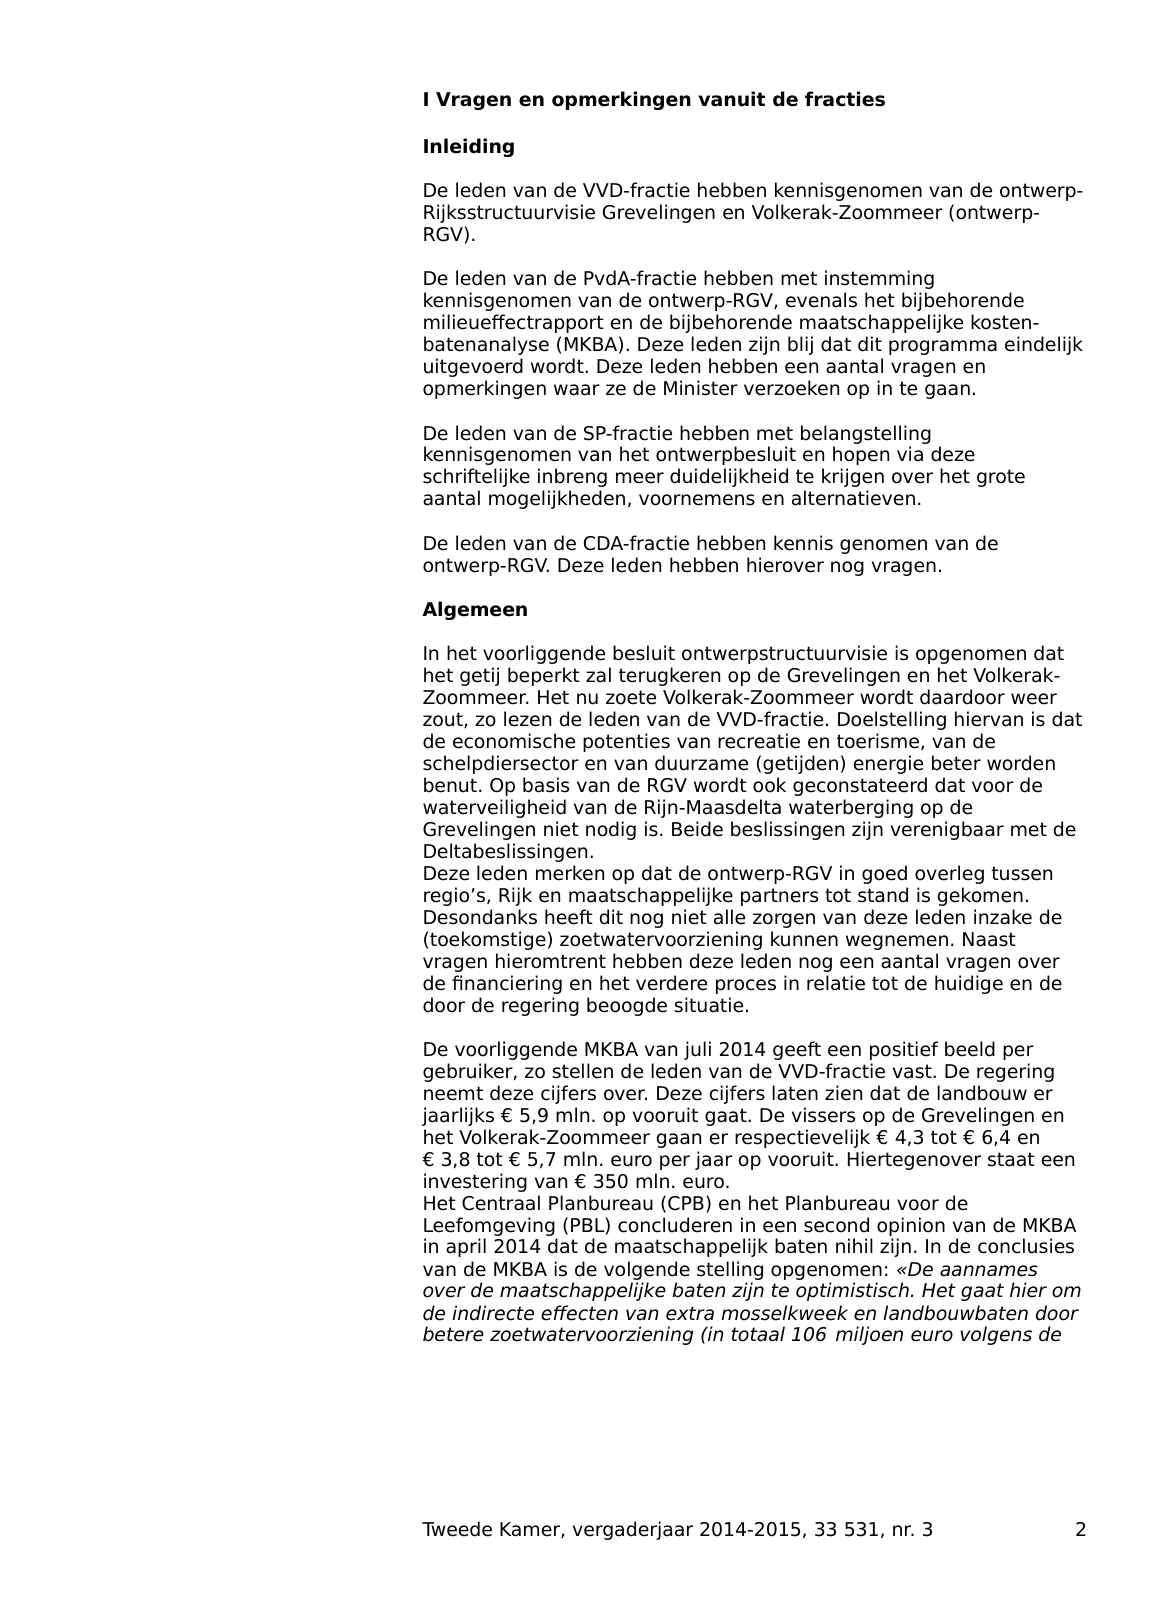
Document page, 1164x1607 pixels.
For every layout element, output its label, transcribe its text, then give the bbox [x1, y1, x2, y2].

text De leden van de PvdA-fractie hebben met instemming kennisgenomen van de ontwerp-RGV, evenals het bijbehorende milieueffectrapport en de bijbehorende maatschappelijke kosten-batenanalyse (MKBA). Deze leden zijn blij dat dit programma eindelijk uitgevoerd wordt. Deze leden hebben een aantal vragen en opmerkingen waar ze de Minister verzoeken op in te gaan. [422, 268, 1087, 400]
text De leden van de CDA-fractie hebben kennis genomen van de ontwerp-RGV. Deze leden hebben hierover nog vragen. [422, 532, 1087, 576]
text De voorliggende MKBA van juli 2014 geeft een positief beeld per gebruiker, zo stellen de leden van de VVD-fractie vast. De regering neemt deze cijfers over. Deze cijfers laten zien dat de landbouw er jaarlijks € 5,9 mln. op vooruit gaat. De vissers op de Grevelingen en het Volkerak-Zoommeer gaan er respectievelijk € 4,3 tot € 6,4 en € 3,8 tot € 5,7 mln. euro per jaar op vooruit. Hiertegenover staat een investering van € 350 mln. euro. [422, 1039, 1087, 1192]
text Deze leden merken op dat de ontwerp-RGV in goed overleg tussen regio’s, Rijk en maatschappelijke partners tot stand is gekomen. Desondanks heeft dit nog niet alle zorgen van deze leden inzake de (toekomstige) zoetwatervoorziening kunnen wegnemen. Naast vragen hieromtrent hebben deze leden nog een aantal vragen over de financiering en het verdere proces in relatie tot de huidige en de door de regering beoogde situatie. [422, 863, 1087, 1016]
subtitle Algemeen [422, 599, 1087, 621]
text In het voorliggende besluit ontwerpstructuurvisie is opgenomen dat het getij beperkt zal terugkeren op de Grevelingen en het Volkerak-Zoommeer. Het nu zoete Volkerak-Zoommeer wordt daardoor weer zout, zo lezen de leden van de VVD-fractie. Doelstelling hiervan is dat de economische potenties van recreatie en toerisme, van de schelpdiersector en van duurzame (getijden) energie beter worden benut. Op basis van de RGV wordt ook geconstateerd dat voor de waterveiligheid van de Rijn-Maasdelta waterberging op de Grevelingen niet nodig is. Beide beslissingen zijn verenigbaar met de Deltabeslissingen. [422, 643, 1087, 863]
subtitle Inleiding [422, 136, 1087, 158]
subtitle I Vragen en opmerkingen vanuit de fracties [422, 89, 1087, 111]
text De leden van de VVD-fractie hebben kennisgenomen van de ontwerp-Rijksstructuurvisie Grevelingen en Volkerak-Zoommeer (ontwerp-RGV). [422, 180, 1087, 246]
text De leden van de SP-fractie hebben met belangstelling kennisgenomen van het ontwerpbesluit en hopen via deze schriftelijke inbreng meer duidelijkheid te krijgen over het grote aantal mogelijkheden, voornemens en alternatieven. [422, 422, 1087, 510]
text Het Centraal Planbureau (CPB) en het Planbureau voor de Leefomgeving (PBL) concluderen in een second opinion van de MKBA in april 2014 dat de maatschappelijk baten nihil zijn. In de conclusies van de MKBA is de volgende stelling opgenomen: «De aannames over de maatschappelijke baten zijn te optimistisch. Het gaat hier om de indirecte effecten van extra mosselkweek en landbouwbaten door betere zoetwatervoorziening (in totaal 106 miljoen euro volgens de [422, 1192, 1087, 1346]
